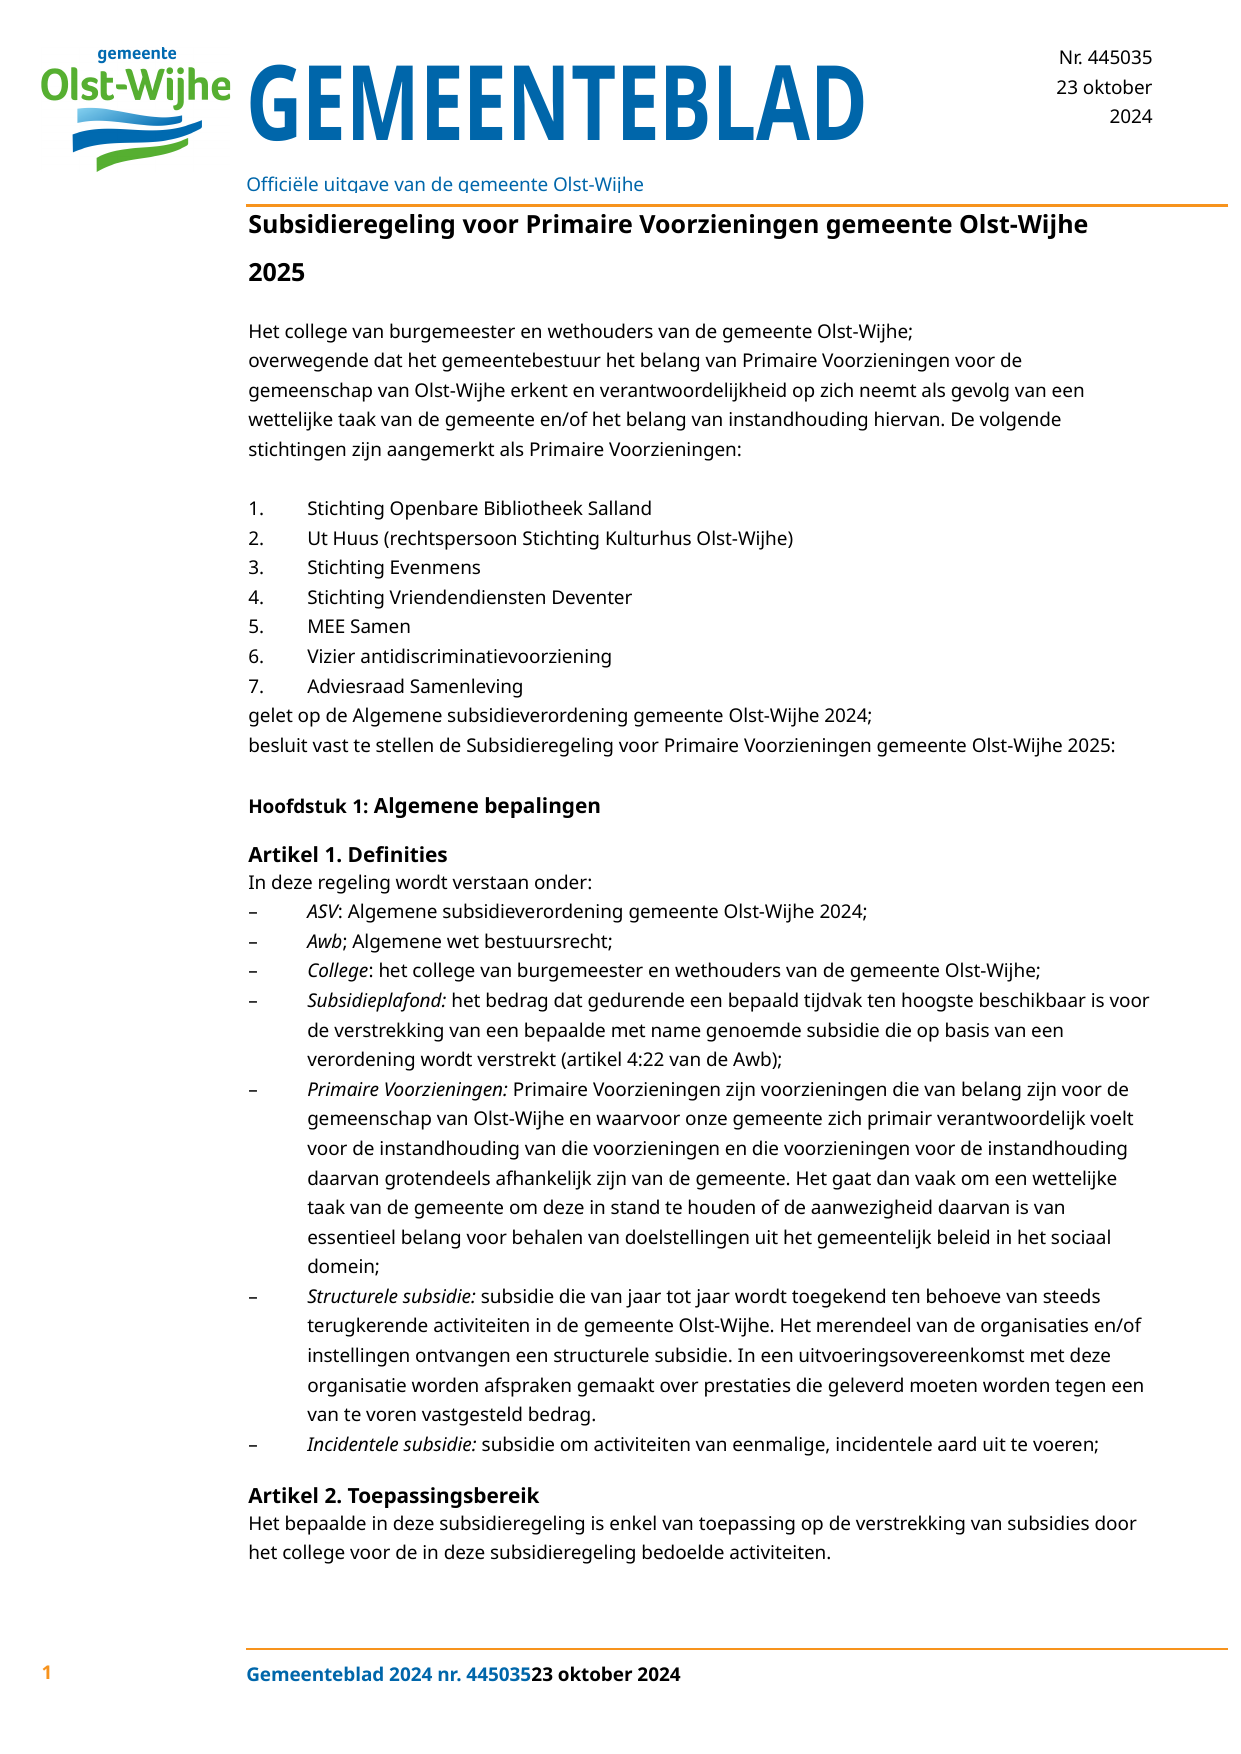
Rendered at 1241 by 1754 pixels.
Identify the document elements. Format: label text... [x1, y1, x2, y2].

text Artikel 1. Definities [248, 841, 1152, 869]
list MEE Samen [248, 614, 1152, 639]
picture [41, 47, 231, 172]
text gelet op de Algemene subsidieverordening gemeente Olst-Wijhe 2024; [248, 702, 1152, 728]
list Stichting Vriendendiensten Deventer [248, 584, 1152, 610]
list Primaire Voorzieningen: Primaire Voorzieningen zijn voorzieningen die van belang zijn voor de gemeenschap van Olst-Wijhe en waarvoor onze gemeente zich primair verantwoordelijk voelt voor de instandhouding van die voorzieningen en die voorzieningen voor de instandhouding daarvan grotendeels afhankelijk zijn van de gemeente. Het gaat dan vaak om een wettelijke taak van de gemeente om deze in stand te houden of de aanwezigheid daarvan is van essentieel belang voor behalen van doelstellingen uit het gemeentelijk beleid in het sociaal domein; [248, 1076, 1152, 1279]
list Awb; Algemene wet bestuursrecht; [248, 928, 1152, 954]
text Subsidieregeling voor Primaire Voorzieningen gemeente Olst-Wijhe 2025 [248, 207, 1152, 288]
list ASV: Algemene subsidieverordening gemeente Olst-Wijhe 2024; [248, 898, 1152, 924]
list Vizier antidiscriminatievoorziening [248, 643, 1152, 669]
list Stichting Evenmens [248, 554, 1152, 580]
list Structurele subsidie: subsidie die van jaar tot jaar wordt toegekend ten behoeve van steeds terugkerende activiteiten in de gemeente Olst-Wijhe. Het merendeel van de organisaties en/of instellingen ontvangen een structurele subsidie. In een uitvoeringsovereenkomst met deze organisatie worden afspraken gemaakt over prestaties die geleverd moeten worden tegen een van te voren vastgesteld bedrag. [248, 1283, 1152, 1427]
list Incidentele subsidie: subsidie om activiteiten van eenmalige, incidentele aard uit te voeren; [248, 1431, 1152, 1457]
list Ut Huus (rechtspersoon Stichting Kulturhus Olst-Wijhe) [248, 525, 1152, 551]
list College: het college van burgemeester en wethouders van de gemeente Olst-Wijhe; [248, 958, 1152, 983]
list Subsidieplafond: het bedrag dat gedurende een bepaald tijdvak ten hoogste beschikbaar is voor de verstrekking van een bepaalde met name genoemde subsidie die op basis van een verordening wordt verstrekt (artikel 4:22 van de Awb); [248, 987, 1152, 1072]
text Het bepaalde in deze subsidieregeling is enkel van toepassing op de verstrekking van subsidies door het college voor de in deze subsidieregeling bedoelde activiteiten. [248, 1510, 1152, 1565]
text Het college van burgemeester en wethouders van de gemeente Olst-Wijhe; [248, 318, 1152, 344]
text Artikel 2. Toepassingsbereik [248, 1481, 1152, 1510]
text Hoofdstuk 1: Algemene bepalingen [248, 791, 1152, 820]
text In deze regeling wordt verstaan onder: [248, 869, 1152, 895]
text overwegende dat het gemeentebestuur het belang van Primaire Voorzieningen voor de gemeenschap van Olst-Wijhe erkent en verantwoordelijkheid op zich neemt als gevolg van een wettelijke taak van de gemeente en/of het belang van instandhouding hiervan. De volgende stichtingen zijn aangemerkt als Primaire Voorzieningen: [248, 347, 1152, 462]
text besluit vast te stellen de Subsidieregeling voor Primaire Voorzieningen gemeente Olst-Wijhe 2025: [248, 732, 1152, 758]
list Adviesraad Samenleving [248, 673, 1152, 699]
list Stichting Openbare Bibliotheek Salland [248, 495, 1152, 521]
